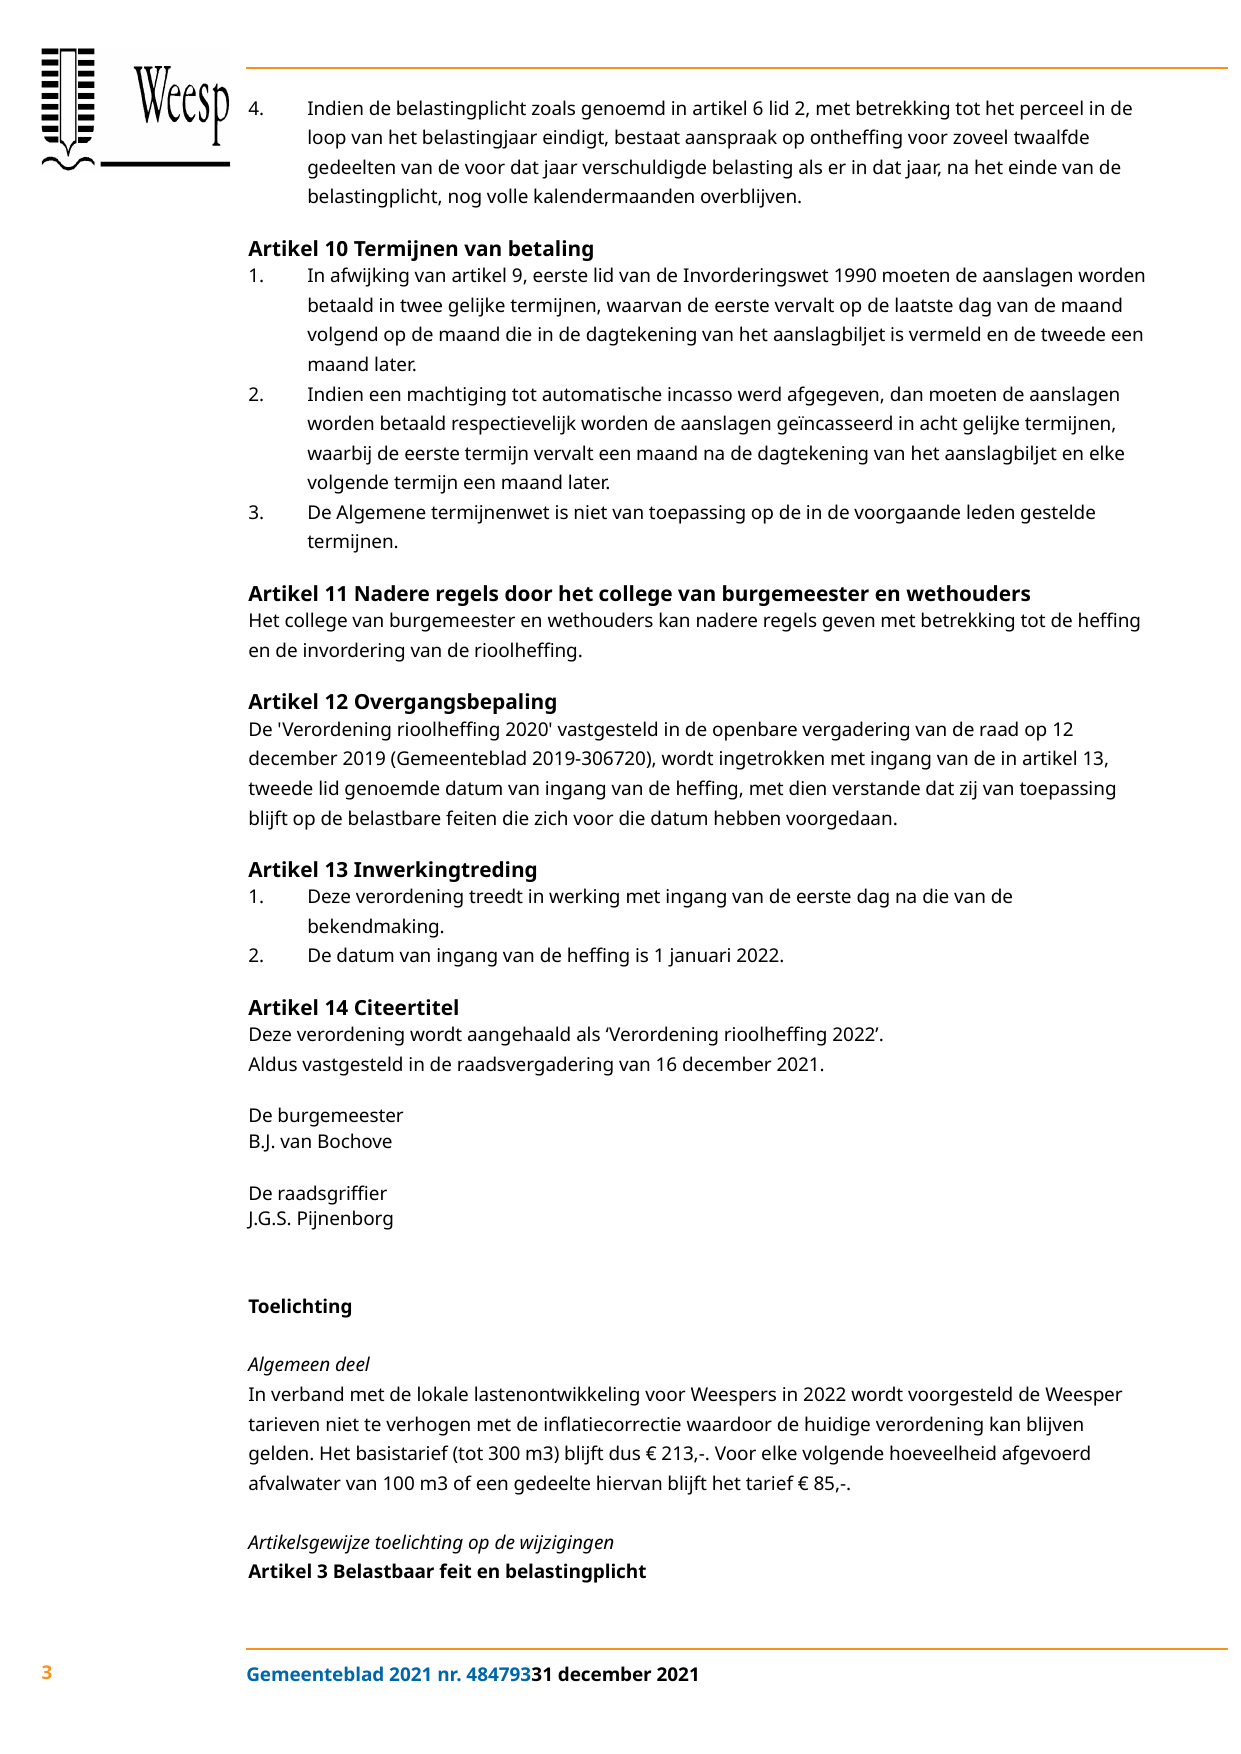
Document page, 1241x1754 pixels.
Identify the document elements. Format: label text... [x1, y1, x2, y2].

text Artikel 3 Belastbaar feit en belastingplicht [248, 1559, 1152, 1584]
list De Algemene termijnenwet is niet van toepassing op de in de voorgaande leden gestelde termijnen. [248, 499, 1152, 554]
picture [41, 47, 231, 172]
text Artikel 11 Nadere regels door het college van burgemeester en wethouders [248, 579, 1152, 607]
text Algemeen deel [248, 1352, 1152, 1377]
text Artikel 12 Overgangsbepaling [248, 687, 1152, 716]
text B.J. van Bochove [248, 1128, 1152, 1154]
text Artikel 14 Citeertitel [248, 993, 1152, 1022]
text Deze verordening wordt aangehaald als ‘Verordening rioolheffing 2022’. [248, 1022, 1152, 1047]
text Aldus vastgesteld in de raadsvergadering van 16 december 2021. [248, 1051, 1152, 1077]
list Indien een machtiging tot automatische incasso werd afgegeven, dan moeten de aanslagen worden betaald respectievelijk worden de aanslagen geïncasseerd in acht gelijke termijnen, waarbij de eerste termijn vervalt een maand na de dagtekening van het aanslagbiljet en elke volgende termijn een maand later. [248, 381, 1152, 495]
text Artikelsgewijze toelichting op de wijzigingen [248, 1529, 1152, 1555]
text Het college van burgemeester en wethouders kan nadere regels geven met betrekking tot de heffing en de invordering van de rioolheffing. [248, 607, 1152, 663]
text Artikel 10 Termijnen van betaling [248, 234, 1152, 262]
text J.G.S. Pijnenborg [248, 1206, 1152, 1231]
text Artikel 13 Inwerkingtreding [248, 855, 1152, 883]
list Indien de belastingplicht zoals genoemd in artikel 6 lid 2, met betrekking tot het perceel in de loop van het belastingjaar eindigt, bestaat aanspraak op ontheffing voor zoveel twaalfde gedeelten van de voor dat jaar verschuldigde belasting als er in dat jaar, na het einde van de belastingplicht, nog volle kalendermaanden overblijven. [248, 95, 1152, 209]
text De 'Verordening rioolheffing 2020' vastgesteld in de openbare vergadering van de raad op 12 december 2019 (Gemeenteblad 2019-306720), wordt ingetrokken met ingang van de in artikel 13, tweede lid genoemde datum van ingang van de heffing, met dien verstande dat zij van toepassing blijft op de belastbare feiten die zich voor die datum hebben voorgedaan. [248, 716, 1152, 830]
list In afwijking van artikel 9, eerste lid van de Invorderingswet 1990 moeten de aanslagen worden betaald in twee gelijke termijnen, waarvan de eerste vervalt op de laatste dag van de maand volgend op de maand die in de dagtekening van het aanslagbiljet is vermeld en de tweede een maand later. [248, 262, 1152, 377]
list De datum van ingang van de heffing is 1 januari 2022. [248, 943, 1152, 968]
text De raadsgriffier [248, 1180, 1152, 1206]
text Toelichting [248, 1283, 1152, 1322]
text In verband met de lokale lastenontwikkeling voor Weespers in 2022 wordt voorgesteld de Weesper tarieven niet te verhogen met de inflatiecorrectie waardoor de huidige verordening kan blijven gelden. Het basistarief (tot 300 m3) blijft dus € 213,-. Voor elke volgende hoeveelheid afgevoerd afvalwater van 100 m3 of een gedeelte hiervan blijft het tarief € 85,-. [248, 1381, 1152, 1496]
text De burgemeester [248, 1103, 1152, 1128]
list Deze verordening treedt in werking met ingang van de eerste dag na die van de bekendmaking. [248, 883, 1152, 939]
